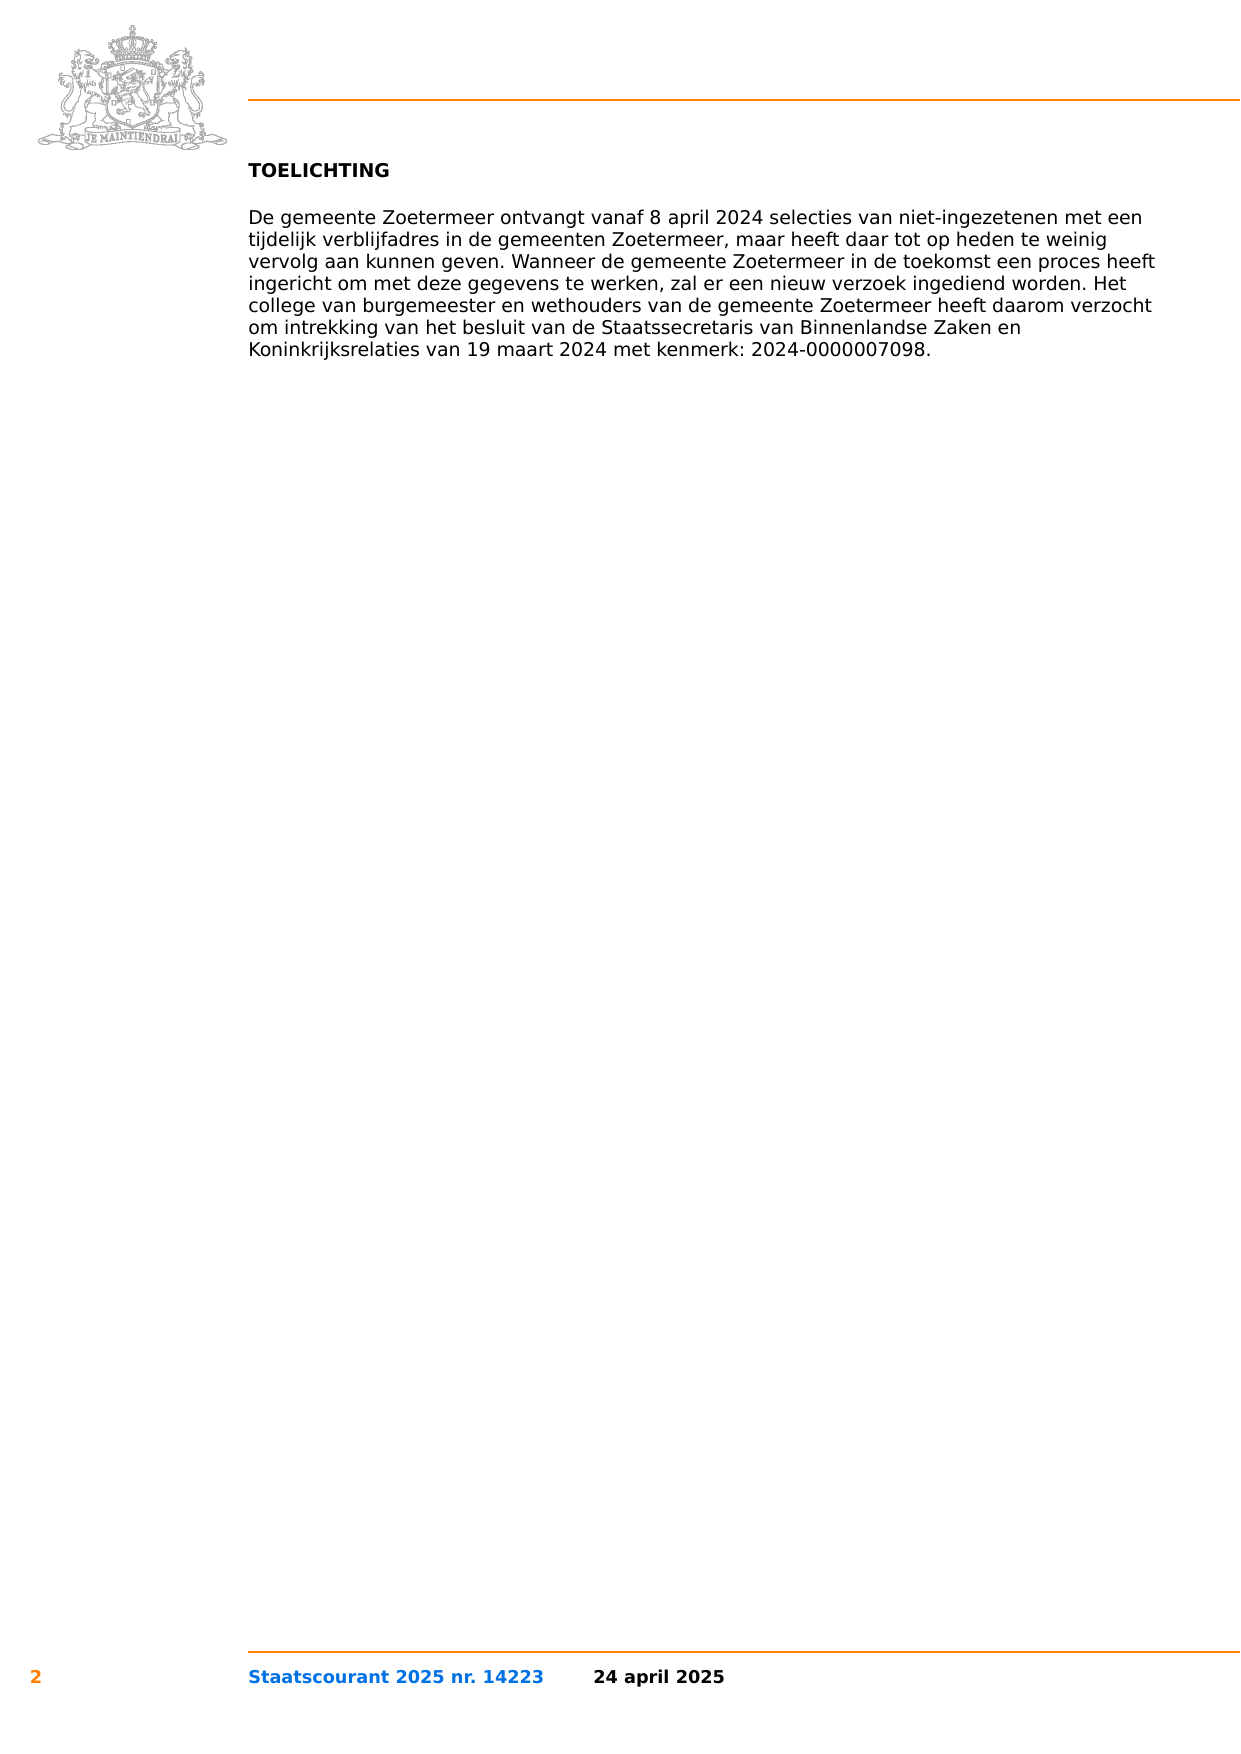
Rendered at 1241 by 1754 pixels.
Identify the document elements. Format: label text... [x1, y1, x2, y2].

picture [38, 25, 227, 150]
subtitle TOELICHTING [248, 160, 1163, 182]
text De gemeente Zoetermeer ontvangt vanaf 8 april 2024 selecties van niet-ingezetenen met een tijdelijk verblijfadres in de gemeenten Zoetermeer, maar heeft daar tot op heden te weinig vervolg aan kunnen geven. Wanneer de gemeente Zoetermeer in de toekomst een proces heeft ingericht om met deze gegevens te werken, zal er een nieuw verzoek ingediend worden. Het college van burgemeester en wethouders van de gemeente Zoetermeer heeft daarom verzocht om intrekking van het besluit van de Staatssecretaris van Binnenlandse Zaken en Koninkrijksrelaties van 19 maart 2024 met kenmerk: 2024-0000007098. [248, 207, 1163, 361]
